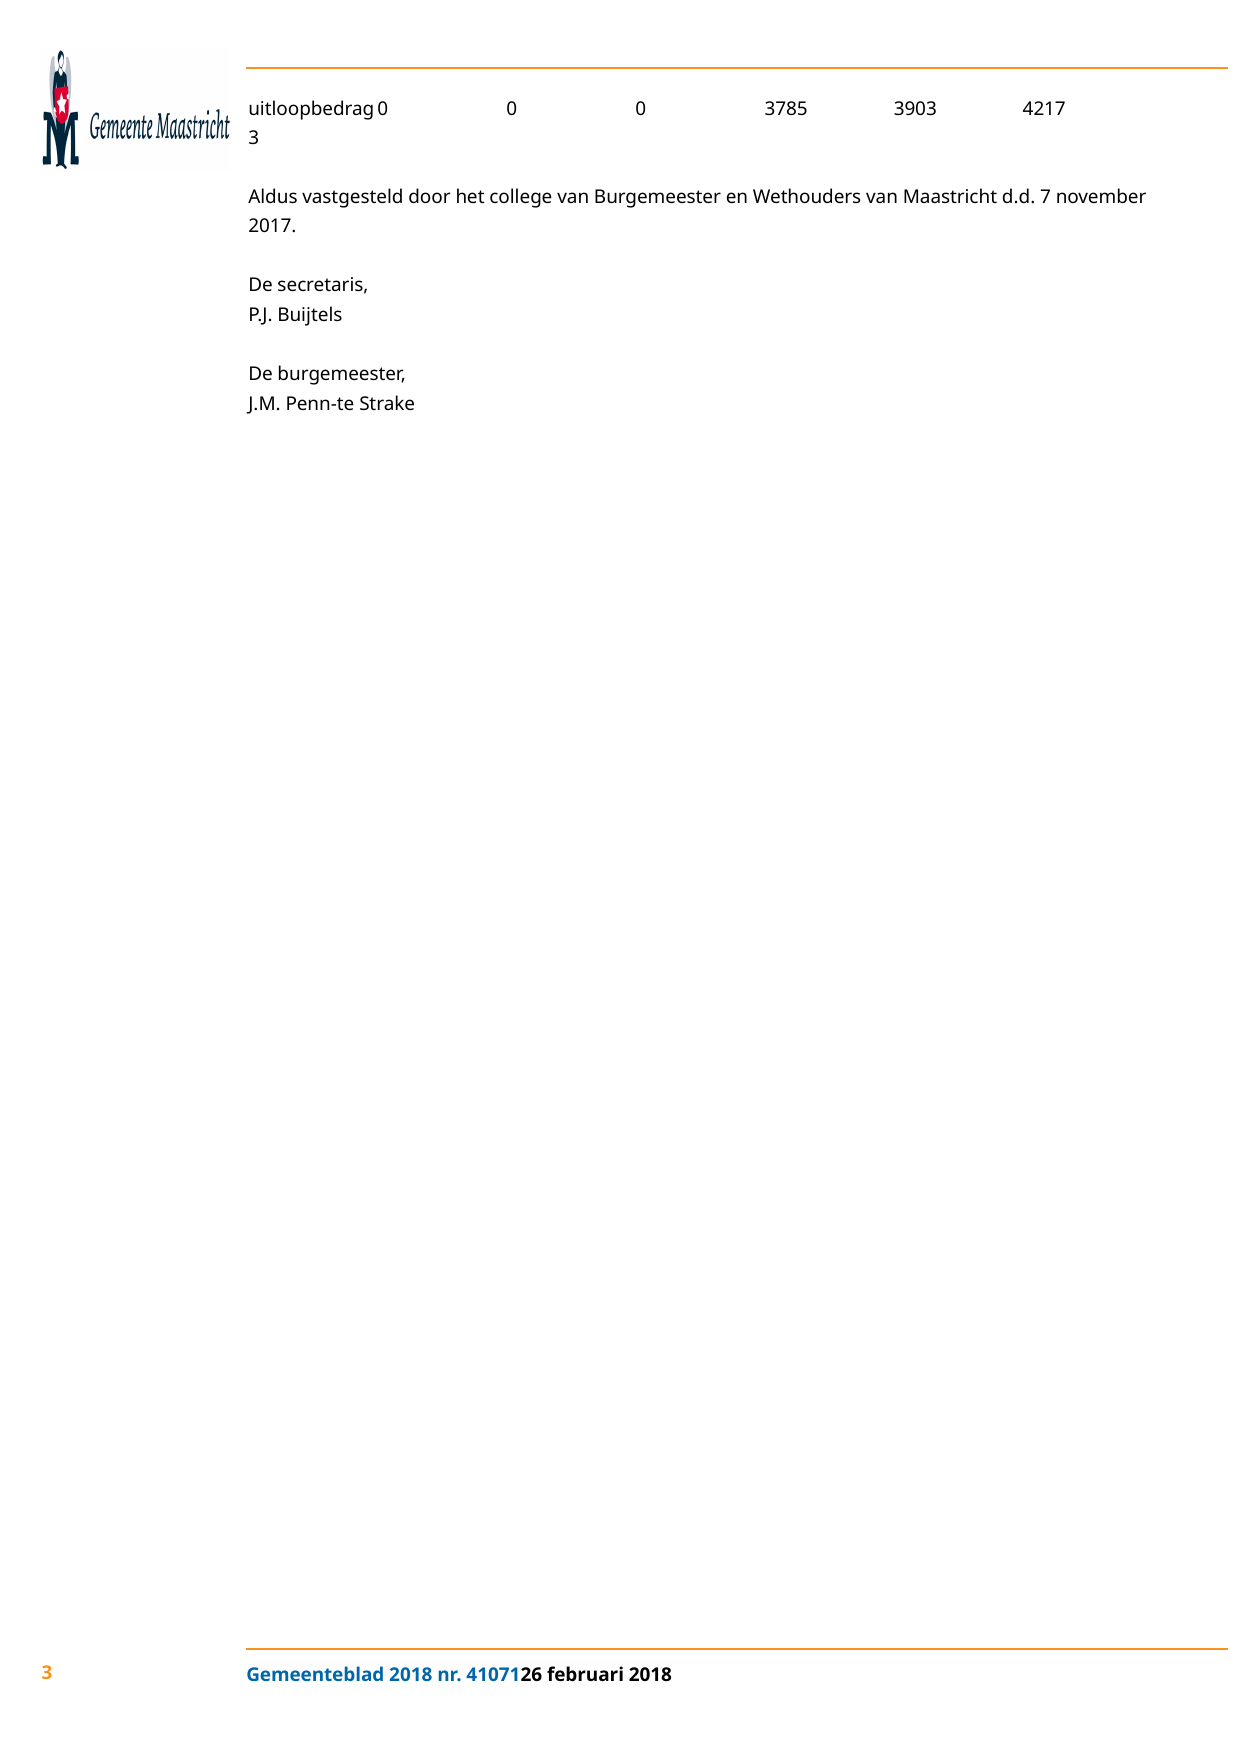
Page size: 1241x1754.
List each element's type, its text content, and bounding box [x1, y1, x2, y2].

table_cell uitloopbedrag 3 [248, 95, 377, 150]
text P.J. Buijtels [248, 301, 1152, 327]
table_cell 4217 [1023, 95, 1152, 150]
table_cell 3785 [764, 95, 893, 150]
table_cell 0 [506, 95, 635, 150]
text Aldus vastgesteld door het college van Burgemeester en Wethouders van Maastricht d.d. 7 november 2017. [248, 183, 1152, 238]
text De secretaris, [248, 272, 1152, 297]
text J.M. Penn-te Strake [248, 390, 1152, 416]
picture [41, 47, 231, 172]
table_cell 0 [377, 95, 506, 150]
table_cell 0 [635, 95, 764, 150]
text De burgemeester, [248, 360, 1152, 386]
table_cell 3903 [894, 95, 1022, 150]
